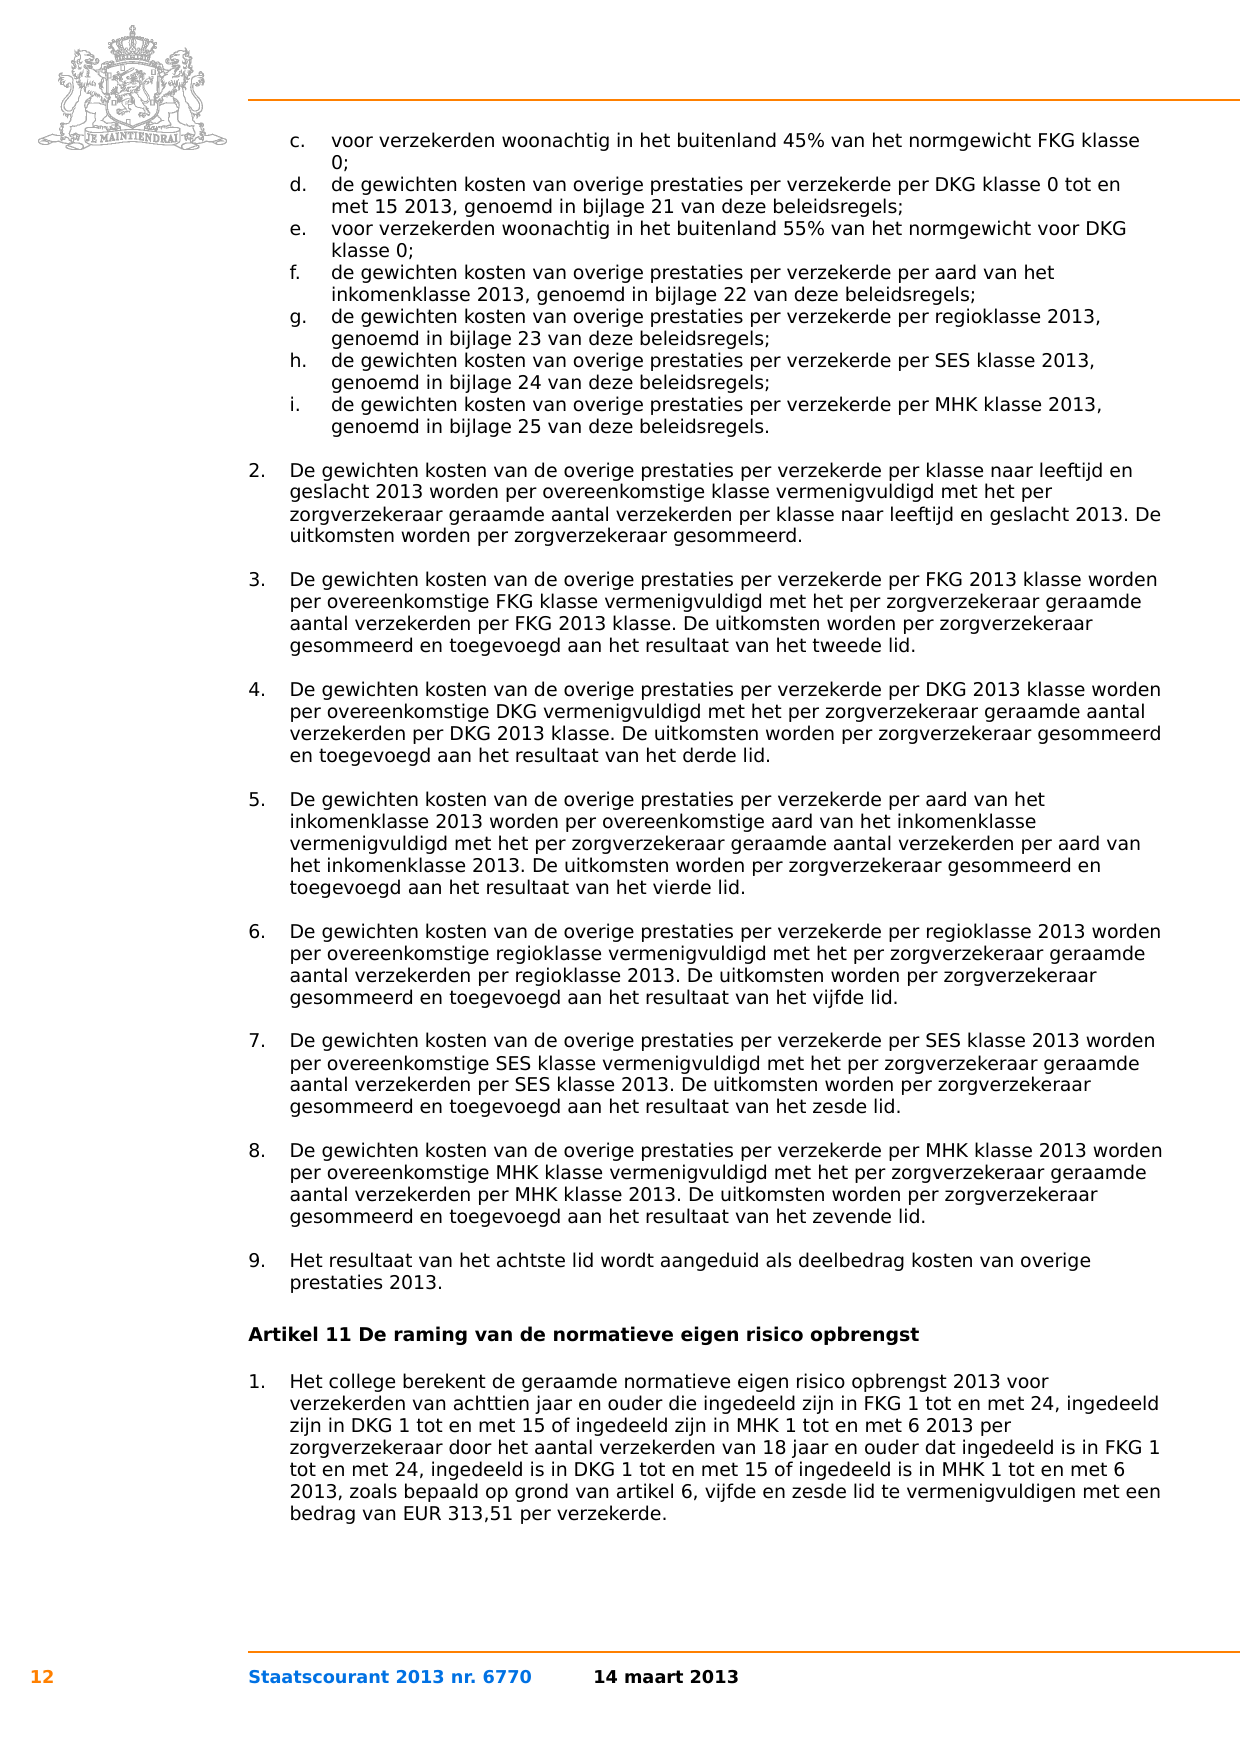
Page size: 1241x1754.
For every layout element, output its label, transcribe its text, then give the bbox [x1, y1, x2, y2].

text 5. De gewichten kosten van de overige prestaties per verzekerde per aard van het inkomenklasse 2013 worden per overeenkomstige aard van het inkomenklasse vermenigvuldigd met het per zorgverzekeraar geraamde aantal verzekerden per aard van het inkomenklasse 2013. De uitkomsten worden per zorgverzekeraar gesommeerd en toegevoegd aan het resultaat van het vierde lid. [248, 789, 1163, 899]
text 1. Het college berekent de geraamde normatieve eigen risico opbrengst 2013 voor verzekerden van achttien jaar en ouder die ingedeeld zijn in FKG 1 tot en met 24, ingedeeld zijn in DKG 1 tot en met 15 of ingedeeld zijn in MHK 1 tot en met 6 2013 per zorgverzekeraar door het aantal verzekerden van 18 jaar en ouder dat ingedeeld is in FKG 1 tot en met 24, ingedeeld is in DKG 1 tot en met 15 of ingedeeld is in MHK 1 tot en met 6 2013, zoals bepaald op grond van artikel 6, vijfde en zesde lid te vermenigvuldigen met een bedrag van EUR 313,51 per verzekerde. [248, 1371, 1163, 1525]
subtitle Artikel 11 De raming van de normatieve eigen risico opbrengst [248, 1324, 1163, 1346]
text h. de gewichten kosten van overige prestaties per verzekerde per SES klasse 2013, genoemd in bijlage 24 van deze beleidsregels; [289, 350, 1163, 394]
text d. de gewichten kosten van overige prestaties per verzekerde per DKG klasse 0 tot en met 15 2013, genoemd in bijlage 21 van deze beleidsregels; [289, 174, 1163, 218]
text 3. De gewichten kosten van de overige prestaties per verzekerde per FKG 2013 klasse worden per overeenkomstige FKG klasse vermenigvuldigd met het per zorgverzekeraar geraamde aantal verzekerden per FKG 2013 klasse. De uitkomsten worden per zorgverzekeraar gesommeerd en toegevoegd aan het resultaat van het tweede lid. [248, 569, 1163, 657]
text 4. De gewichten kosten van de overige prestaties per verzekerde per DKG 2013 klasse worden per overeenkomstige DKG vermenigvuldigd met het per zorgverzekeraar geraamde aantal verzekerden per DKG 2013 klasse. De uitkomsten worden per zorgverzekeraar gesommeerd en toegevoegd aan het resultaat van het derde lid. [248, 679, 1163, 767]
text i. de gewichten kosten van overige prestaties per verzekerde per MHK klasse 2013, genoemd in bijlage 25 van deze beleidsregels. [289, 394, 1163, 438]
picture [38, 25, 227, 150]
text e. voor verzekerden woonachtig in het buitenland 55% van het normgewicht voor DKG klasse 0; [289, 218, 1163, 262]
text c. voor verzekerden woonachtig in het buitenland 45% van het normgewicht FKG klasse 0; [289, 130, 1163, 174]
text g. de gewichten kosten van overige prestaties per verzekerde per regioklasse 2013, genoemd in bijlage 23 van deze beleidsregels; [289, 306, 1163, 350]
text 2. De gewichten kosten van de overige prestaties per verzekerde per klasse naar leeftijd en geslacht 2013 worden per overeenkomstige klasse vermenigvuldigd met het per zorgverzekeraar geraamde aantal verzekerden per klasse naar leeftijd en geslacht 2013. De uitkomsten worden per zorgverzekeraar gesommeerd. [248, 459, 1163, 547]
text 6. De gewichten kosten van de overige prestaties per verzekerde per regioklasse 2013 worden per overeenkomstige regioklasse vermenigvuldigd met het per zorgverzekeraar geraamde aantal verzekerden per regioklasse 2013. De uitkomsten worden per zorgverzekeraar gesommeerd en toegevoegd aan het resultaat van het vijfde lid. [248, 921, 1163, 1008]
text 8. De gewichten kosten van de overige prestaties per verzekerde per MHK klasse 2013 worden per overeenkomstige MHK klasse vermenigvuldigd met het per zorgverzekeraar geraamde aantal verzekerden per MHK klasse 2013. De uitkomsten worden per zorgverzekeraar gesommeerd en toegevoegd aan het resultaat van het zevende lid. [248, 1140, 1163, 1228]
text f. de gewichten kosten van overige prestaties per verzekerde per aard van het inkomenklasse 2013, genoemd in bijlage 22 van deze beleidsregels; [289, 262, 1163, 306]
text 7. De gewichten kosten van de overige prestaties per verzekerde per SES klasse 2013 worden per overeenkomstige SES klasse vermenigvuldigd met het per zorgverzekeraar geraamde aantal verzekerden per SES klasse 2013. De uitkomsten worden per zorgverzekeraar gesommeerd en toegevoegd aan het resultaat van het zesde lid. [248, 1030, 1163, 1118]
text 9. Het resultaat van het achtste lid wordt aangeduid als deelbedrag kosten van overige prestaties 2013. [248, 1250, 1163, 1294]
